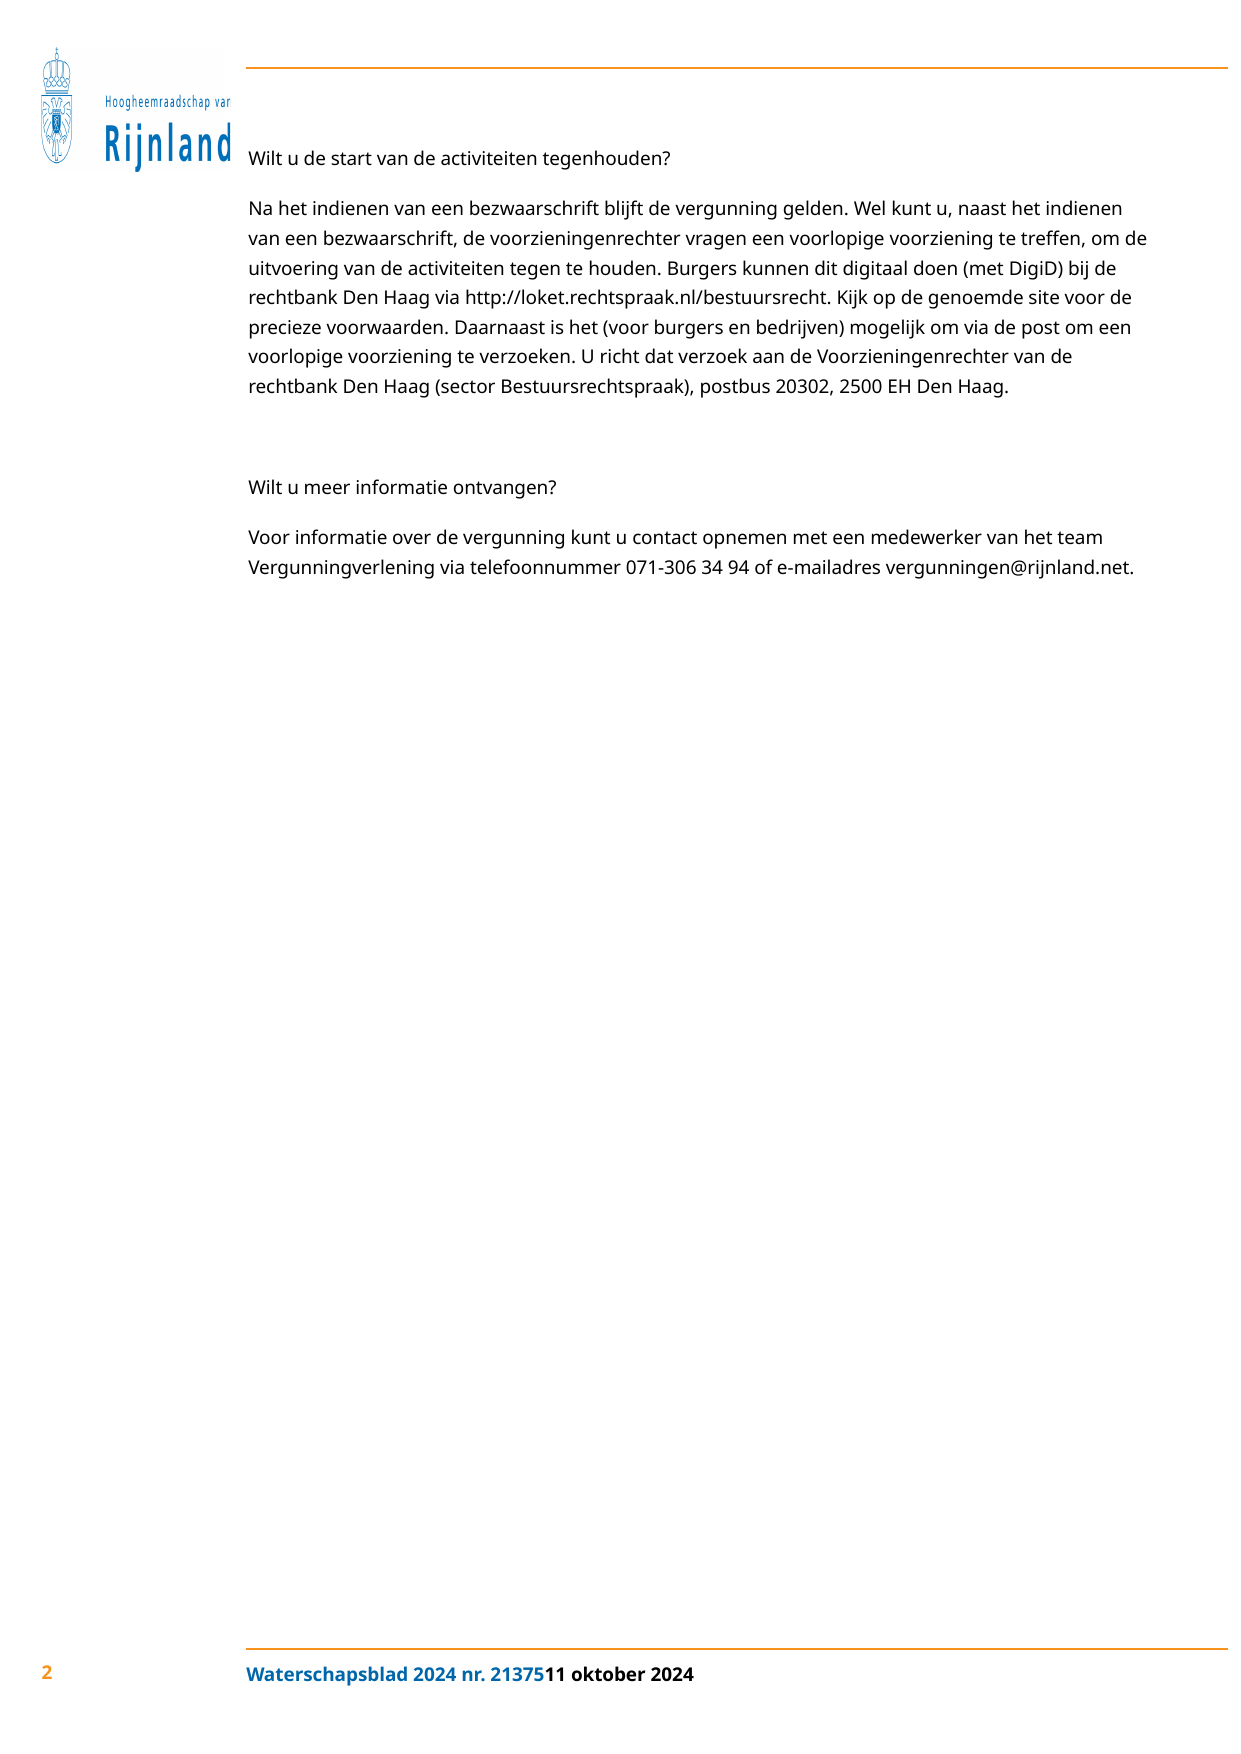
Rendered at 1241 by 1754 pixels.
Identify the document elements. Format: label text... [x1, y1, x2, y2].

text Voor informatie over de vergunning kunt u contact opnemen met een medewerker van het team Vergunningverlening via telefoonnummer 071-306 34 94 of e-mailadres vergunningen@rijnland.net. [248, 524, 1152, 580]
text Wilt u meer informatie ontvangen? [248, 474, 1152, 500]
text Na het indienen van een bezwaarschrift blijft de vergunning gelden. Wel kunt u, naast het indienen van een bezwaarschrift, de voorzieningenrechter vragen een voorlopige voorziening te treffen, om de uitvoering van de activiteiten tegen te houden. Burgers kunnen dit digitaal doen (met DigiD) bij de rechtbank Den Haag via http://loket.rechtspraak.nl/bestuursrecht. Kijk op de genoemde site voor de precieze voorwaarden. Daarnaast is het (voor burgers en bedrijven) mogelijk om via de post om een voorlopige voorziening te verzoeken. U richt dat verzoek aan de Voorzieningenrechter van de rechtbank Den Haag (sector Bestuursrechtspraak), postbus 20302, 2500 EH Den Haag. [248, 196, 1152, 399]
text Wilt u de start van de activiteiten tegenhouden? [248, 145, 1152, 171]
picture [41, 47, 231, 172]
